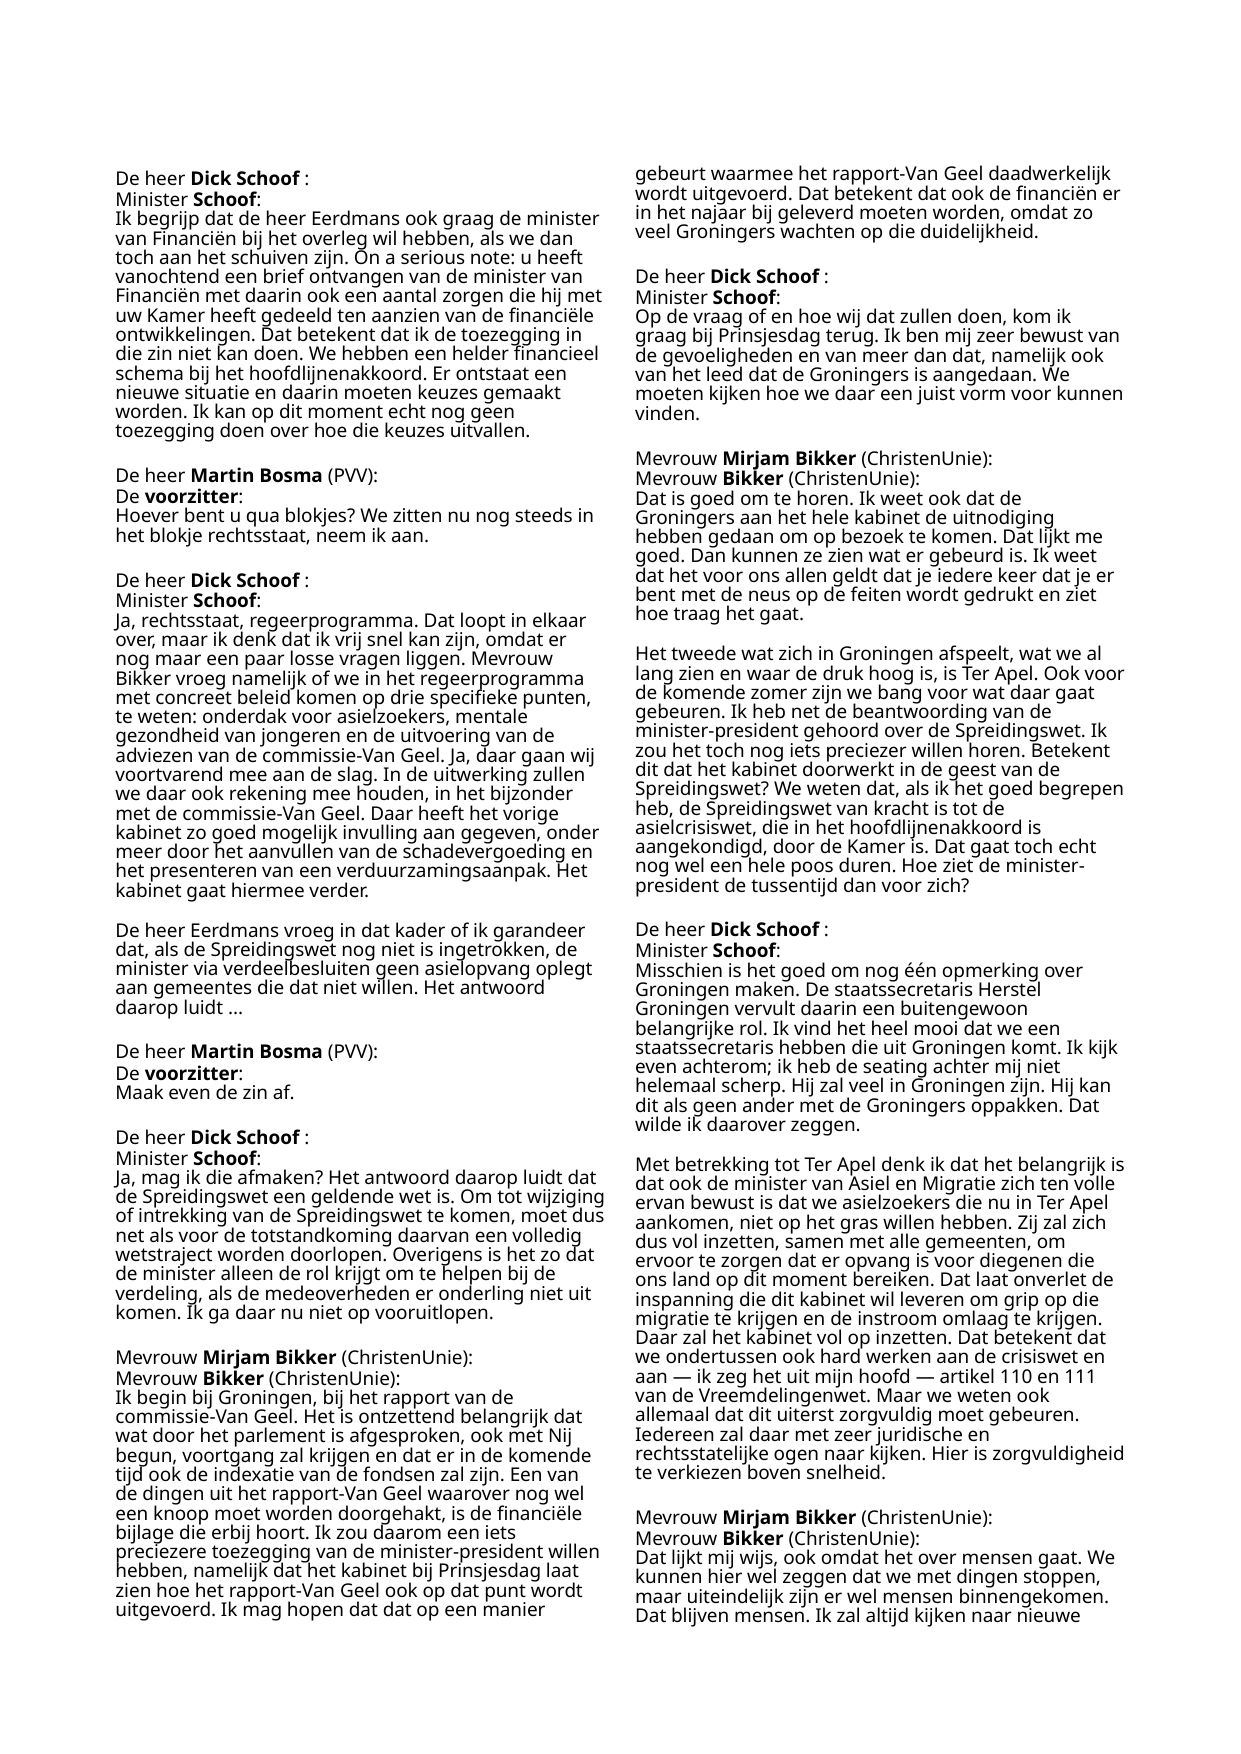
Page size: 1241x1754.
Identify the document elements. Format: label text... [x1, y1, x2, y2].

text De heer Dick Schoof : [115, 1124, 605, 1149]
text De heer Martin Bosma (PVV): [115, 1039, 605, 1064]
text Met betrekking tot Ter Apel denk ik dat het belangrijk is dat ook de minister van Asiel en Migratie zich ten volle ervan bewust is dat we asielzoekers die nu in Ter Apel aankomen, niet op het gras willen hebben. Zij zal zich dus vol inzetten, samen met alle gemeenten, om ervoor te zorgen dat er opvang is voor diegenen die ons land op dit moment bereiken. Dat laat onverlet de inspanning die dit kabinet wil leveren om grip op die migratie te krijgen en de instroom omlaag te krijgen. Daar zal het kabinet vol op inzetten. Dat betekent dat we ondertussen ook hard werken aan de crisiswet en aan — ik zeg het uit mijn hoofd — artikel 110 en 111 van de Vreemdelingenwet. Maar we weten ook allemaal dat dit uiterst zorgvuldig moet gebeuren. Iedereen zal daar met zeer juridische en rechtsstatelijke ogen naar kijken. Hier is zorgvuldigheid te verkiezen boven snelheid. [635, 1156, 1125, 1483]
text De heer Eerdmans vroeg in dat kader of ik garandeer dat, als de Spreidingswet nog niet is ingetrokken, de minister via verdeelbesluiten geen asielopvang oplegt aan gemeentes die dat niet willen. Het antwoord daarop luidt ... [115, 922, 605, 1018]
text De heer Dick Schoof : [115, 165, 605, 191]
text De voorzitter: [115, 488, 605, 507]
text Misschien is het goed om nog één opmerking over Groningen maken. De staatssecretaris Herstel Groningen vervult daarin een buitengewoon belangrijke rol. Ik vind het heel mooi dat we een staatssecretaris hebben die uit Groningen komt. Ik kijk even achterom; ik heb de seating achter mij niet helemaal scherp. Hij zal veel in Groningen zijn. Hij kan dit als geen ander met de Groningers oppakken. Dat wilde ik daarover zeggen. [635, 962, 1125, 1135]
text Mevrouw Mirjam Bikker (ChristenUnie): [115, 1344, 605, 1369]
text Ik begin bij Groningen, bij het rapport van de commissie-Van Geel. Het is ontzettend belangrijk dat wat door het parlement is afgesproken, ook met Nij begun, voortgang zal krijgen en dat er in de komende tijd ook de indexatie van de fondsen zal zijn. Een van de dingen uit het rapport-Van Geel waarover nog wel een knoop moet worden doorgehakt, is de financiële bijlage die erbij hoort. Ik zou daarom een iets preciezere toezegging van de minister-president willen hebben, namelijk dat het kabinet bij Prinsjesdag laat zien hoe het rapport-Van Geel ook op dat punt wordt uitgevoerd. Ik mag hopen dat dat op een manier [115, 1389, 605, 1620]
text Mevrouw Bikker (ChristenUnie): [635, 1530, 1125, 1549]
text Minister Schoof: [635, 942, 1125, 962]
text Het tweede wat zich in Groningen afspeelt, wat we al lang zien en waar de druk hoog is, is Ter Apel. Ook voor de komende zomer zijn we bang voor wat daar gaat gebeuren. Ik heb net de beantwoording van de minister-president gehoord over de Spreidingswet. Ik zou het toch nog iets preciezer willen horen. Betekent dit dat het kabinet doorwerkt in de geest van de Spreidingswet? We weten dat, als ik het goed begrepen heb, de Spreidingswet van kracht is tot de asielcrisiswet, die in het hoofdlijnenakkoord is aangekondigd, door de Kamer is. Dat gaat toch echt nog wel een hele poos duren. Hoe ziet de minister-president de tussentijd dan voor zich? [635, 645, 1125, 896]
text Mevrouw Mirjam Bikker (ChristenUnie): [635, 445, 1125, 470]
text gebeurt waarmee het rapport-Van Geel daadwerkelijk wordt uitgevoerd. Dat betekent dat ook de financiën er in het najaar bij geleverd moeten worden, omdat zo veel Groningers wachten op die duidelijkheid. [635, 165, 1125, 242]
text De heer Dick Schoof : [115, 567, 605, 592]
text Ja, rechtsstaat, regeerprogramma. Dat loopt in elkaar over, maar ik denk dat ik vrij snel kan zijn, omdat er nog maar een paar losse vragen liggen. Mevrouw Bikker vroeg namelijk of we in het regeerprogramma met concreet beleid komen op drie specifieke punten, te weten: onderdak voor asielzoekers, mentale gezondheid van jongeren en de uitvoering van de adviezen van de commissie-Van Geel. Ja, daar gaan wij voortvarend mee aan de slag. In de uitwerking zullen we daar ook rekening mee houden, in het bijzonder met de commissie-Van Geel. Daar heeft het vorige kabinet zo goed mogelijk invulling aan gegeven, onder meer door het aanvullen van de schadevergoeding en het presenteren van een verduurzamingsaanpak. Het kabinet gaat hiermee verder. [115, 612, 605, 901]
text Minister Schoof: [115, 191, 605, 210]
text De voorzitter: [115, 1064, 605, 1084]
text Mevrouw Mirjam Bikker (ChristenUnie): [635, 1504, 1125, 1530]
text De heer Dick Schoof : [635, 263, 1125, 289]
text Maak even de zin af. [115, 1084, 605, 1103]
text Hoever bent u qua blokjes? We zitten nu nog steeds in het blokje rechtsstaat, neem ik aan. [115, 507, 605, 546]
text Ik begrijp dat de heer Eerdmans ook graag de minister van Financiën bij het overleg wil hebben, als we dan toch aan het schuiven zijn. On a serious note: u heeft vanochtend een brief ontvangen van de minister van Financiën met daarin ook een aantal zorgen die hij met uw Kamer heeft gedeeld ten aanzien van de financiële ontwikkelingen. Dat betekent dat ik de toezegging in die zin niet kan doen. We hebben een helder financieel schema bij het hoofdlijnenakkoord. Er ontstaat een nieuwe situatie en daarin moeten keuzes gemaakt worden. Ik kan op dit moment echt nog geen toezegging doen over hoe die keuzes uitvallen. [115, 210, 605, 442]
text Dat lijkt mij wijs, ook omdat het over mensen gaat. We kunnen hier wel zeggen dat we met dingen stoppen, maar uiteindelijk zijn er wel mensen binnengekomen. Dat blijven mensen. Ik zal altijd kijken naar nieuwe [635, 1549, 1125, 1626]
text De heer Martin Bosma (PVV): [115, 462, 605, 488]
text Mevrouw Bikker (ChristenUnie): [635, 470, 1125, 490]
text Minister Schoof: [115, 1149, 605, 1169]
text Minister Schoof: [115, 592, 605, 612]
text Op de vraag of en hoe wij dat zullen doen, kom ik graag bij Prinsjesdag terug. Ik ben mij zeer bewust van de gevoeligheden en van meer dan dat, namelijk ook van het leed dat de Groningers is aangedaan. We moeten kijken hoe we daar een juist vorm voor kunnen vinden. [635, 308, 1125, 424]
text Ja, mag ik die afmaken? Het antwoord daarop luidt dat de Spreidingswet een geldende wet is. Om tot wijziging of intrekking van de Spreidingswet te komen, moet dus net als voor de totstandkoming daarvan een volledig wetstraject worden doorlopen. Overigens is het zo dat de minister alleen de rol krijgt om te helpen bij de verdeling, als de medeoverheden er onderling niet uit komen. Ik ga daar nu niet op vooruitlopen. [115, 1169, 605, 1323]
text Minister Schoof: [635, 289, 1125, 308]
text De heer Dick Schoof : [635, 917, 1125, 942]
text Mevrouw Bikker (ChristenUnie): [115, 1369, 605, 1389]
text Dat is goed om te horen. Ik weet ook dat de Groningers aan het hele kabinet de uitnodiging hebben gedaan om op bezoek te komen. Dat lijkt me goed. Dan kunnen ze zien wat er gebeurd is. Ik weet dat het voor ons allen geldt dat je iedere keer dat je er bent met de neus op de feiten wordt gedrukt en ziet hoe traag het gaat. [635, 490, 1125, 624]
